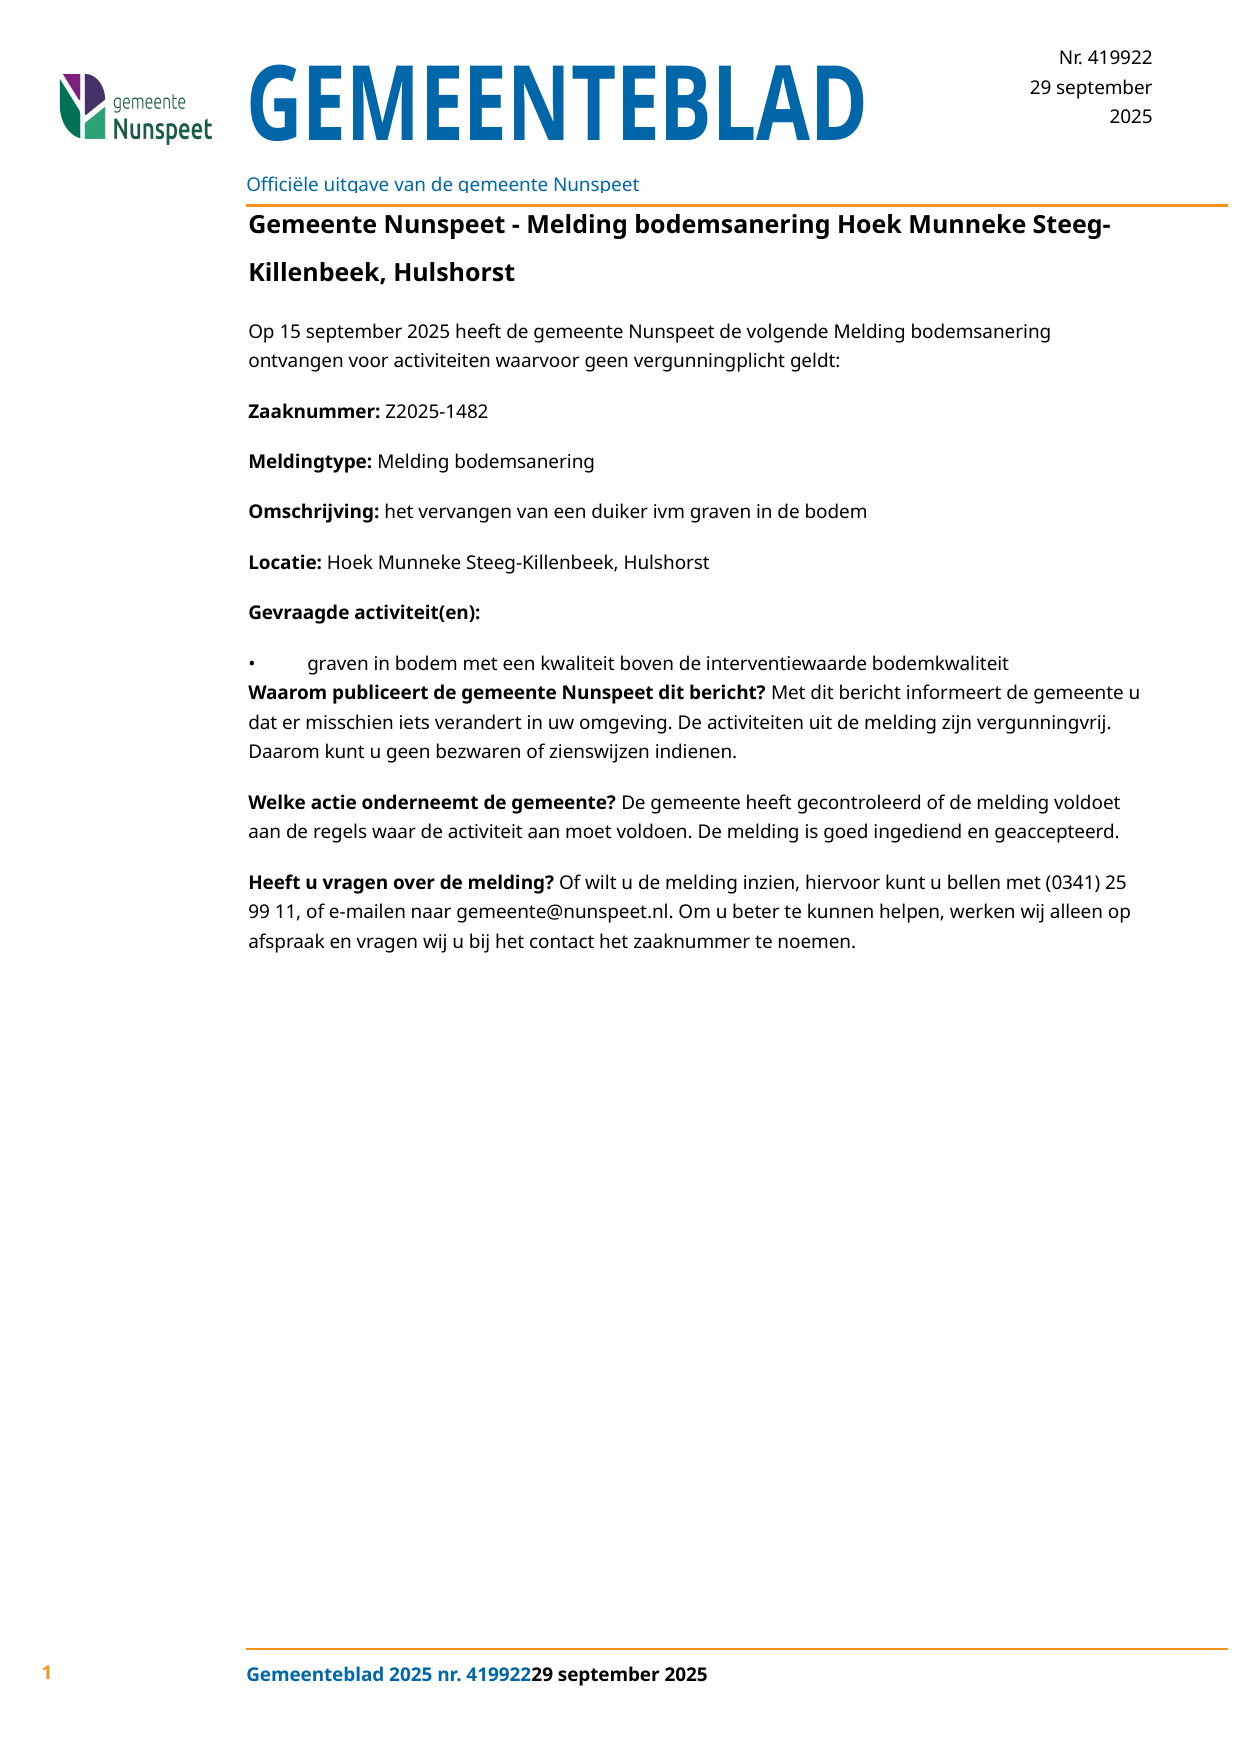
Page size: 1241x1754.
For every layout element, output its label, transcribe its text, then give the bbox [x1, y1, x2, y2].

text Locatie: Hoek Munneke Steeg-Killenbeek, Hulshorst [248, 549, 1152, 575]
text Gevraagde activiteit(en): [248, 599, 1152, 625]
text Welke actie onderneemt de gemeente? De gemeente heeft gecontroleerd of de melding voldoet aan de regels waar de activiteit aan moet voldoen. De melding is goed ingediend en geaccepteerd. [248, 789, 1152, 844]
text Heeft u vragen over de melding? Of wilt u de melding inzien, hiervoor kunt u bellen met (0341) 25 99 11, of e-mailen naar gemeente@nunspeet.nl. Om u beter te kunnen helpen, werken wij alleen op afspraak en vragen wij u bij het contact het zaaknummer te noemen. [248, 869, 1152, 954]
text Op 15 september 2025 heeft de gemeente Nunspeet de volgende Melding bodemsanering ontvangen voor activiteiten waarvoor geen vergunningplicht geldt: [248, 318, 1152, 373]
text Waarom publiceert de gemeente Nunspeet dit bericht? Met dit bericht informeert de gemeente u dat er misschien iets verandert in uw omgeving. De activiteiten uit de melding zijn vergunningvrij. Daarom kunt u geen bezwaren of zienswijzen indienen. [248, 679, 1152, 764]
text Omschrijving: het vervangen van een duiker ivm graven in de bodem [248, 499, 1152, 524]
text Zaaknummer: Z2025-1482 [248, 398, 1152, 424]
text Meldingtype: Melding bodemsanering [248, 448, 1152, 474]
list graven in bodem met een kwaliteit boven de interventiewaarde bodemkwaliteit [248, 650, 1152, 676]
picture [41, 47, 231, 172]
text Gemeente Nunspeet - Melding bodemsanering Hoek Munneke Steeg-Killenbeek, Hulshorst [248, 207, 1152, 288]
